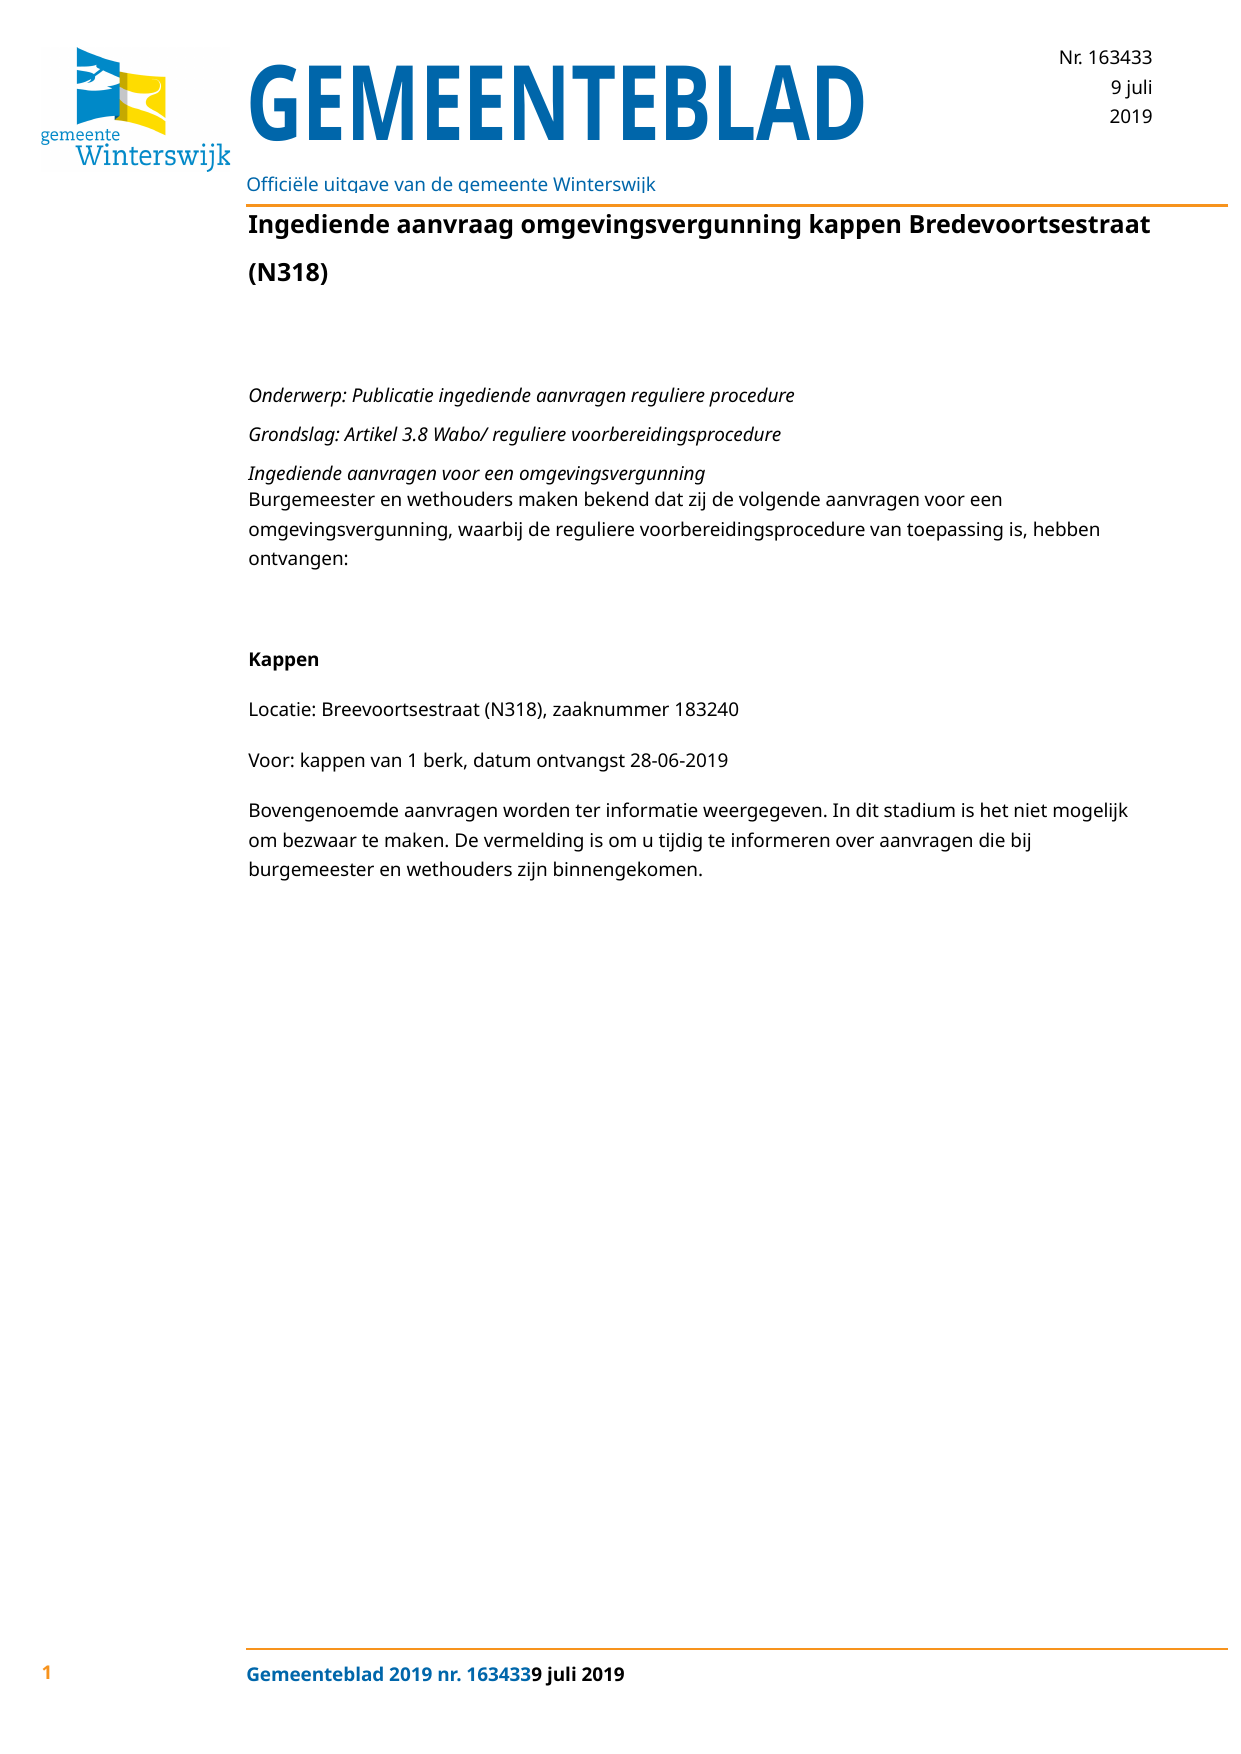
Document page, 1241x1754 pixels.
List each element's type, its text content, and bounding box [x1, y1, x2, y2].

text Bovengenoemde aanvragen worden ter informatie weergegeven. In dit stadium is het niet mogelijk om bezwaar te maken. De vermelding is om u tijdig te informeren over aanvragen die bij burgemeester en wethouders zijn binnengekomen. [248, 797, 1152, 882]
text Locatie: Breevoortsestraat (N318), zaaknummer 183240 [248, 697, 1152, 722]
text Onderwerp: Publicatie ingediende aanvragen reguliere procedure [248, 382, 1152, 408]
text Kappen [248, 646, 1152, 672]
picture [41, 47, 231, 172]
text Grondslag: Artikel 3.8 Wabo/ reguliere voorbereidingsprocedure [248, 421, 1152, 447]
picture [225, 153, 231, 162]
text Ingediende aanvragen voor een omgevingsvergunning [248, 460, 1152, 486]
text Voor: kappen van 1 berk, datum ontvangst 28-06-2019 [248, 747, 1152, 773]
text Burgemeester en wethouders maken bekend dat zij de volgende aanvragen voor een omgevingsvergunning, waarbij de reguliere voorbereidingsprocedure van toepassing is, hebben ontvangen: [248, 486, 1152, 571]
text Ingediende aanvraag omgevingsvergunning kappen Bredevoortsestraat (N318) [248, 207, 1152, 288]
